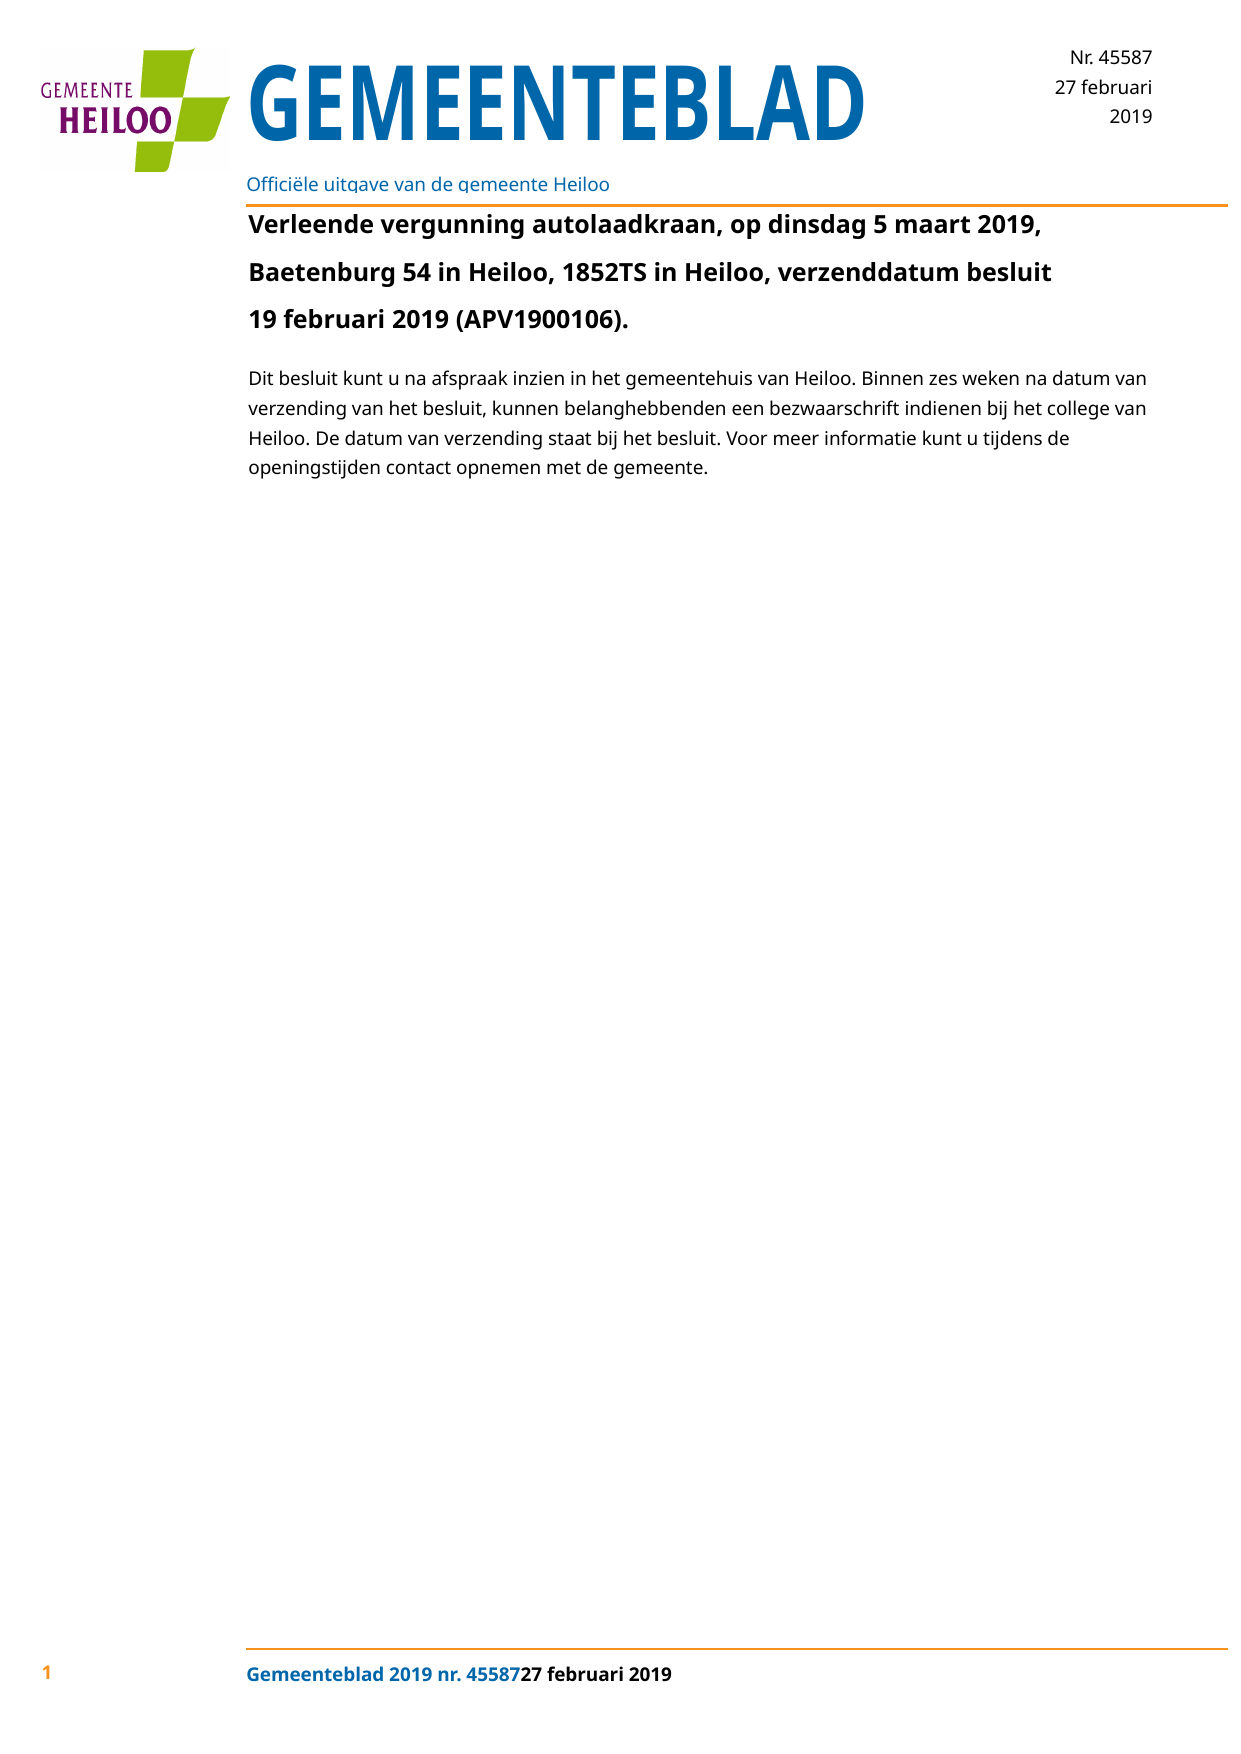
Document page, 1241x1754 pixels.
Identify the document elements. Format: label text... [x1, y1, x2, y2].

picture [41, 47, 231, 172]
text Dit besluit kunt u na afspraak inzien in het gemeentehuis van Heiloo. Binnen zes weken na datum van verzending van het besluit, kunnen belanghebbenden een bezwaarschrift indienen bij het college van Heiloo. De datum van verzending staat bij het besluit. Voor meer informatie kunt u tijdens de openingstijden contact opnemen met de gemeente. [248, 366, 1152, 480]
text Verleende vergunning autolaadkraan, op dinsdag 5 maart 2019, Baetenburg 54 in Heiloo, 1852TS in Heiloo, verzenddatum besluit 19 februari 2019 (APV1900106). [248, 207, 1152, 336]
